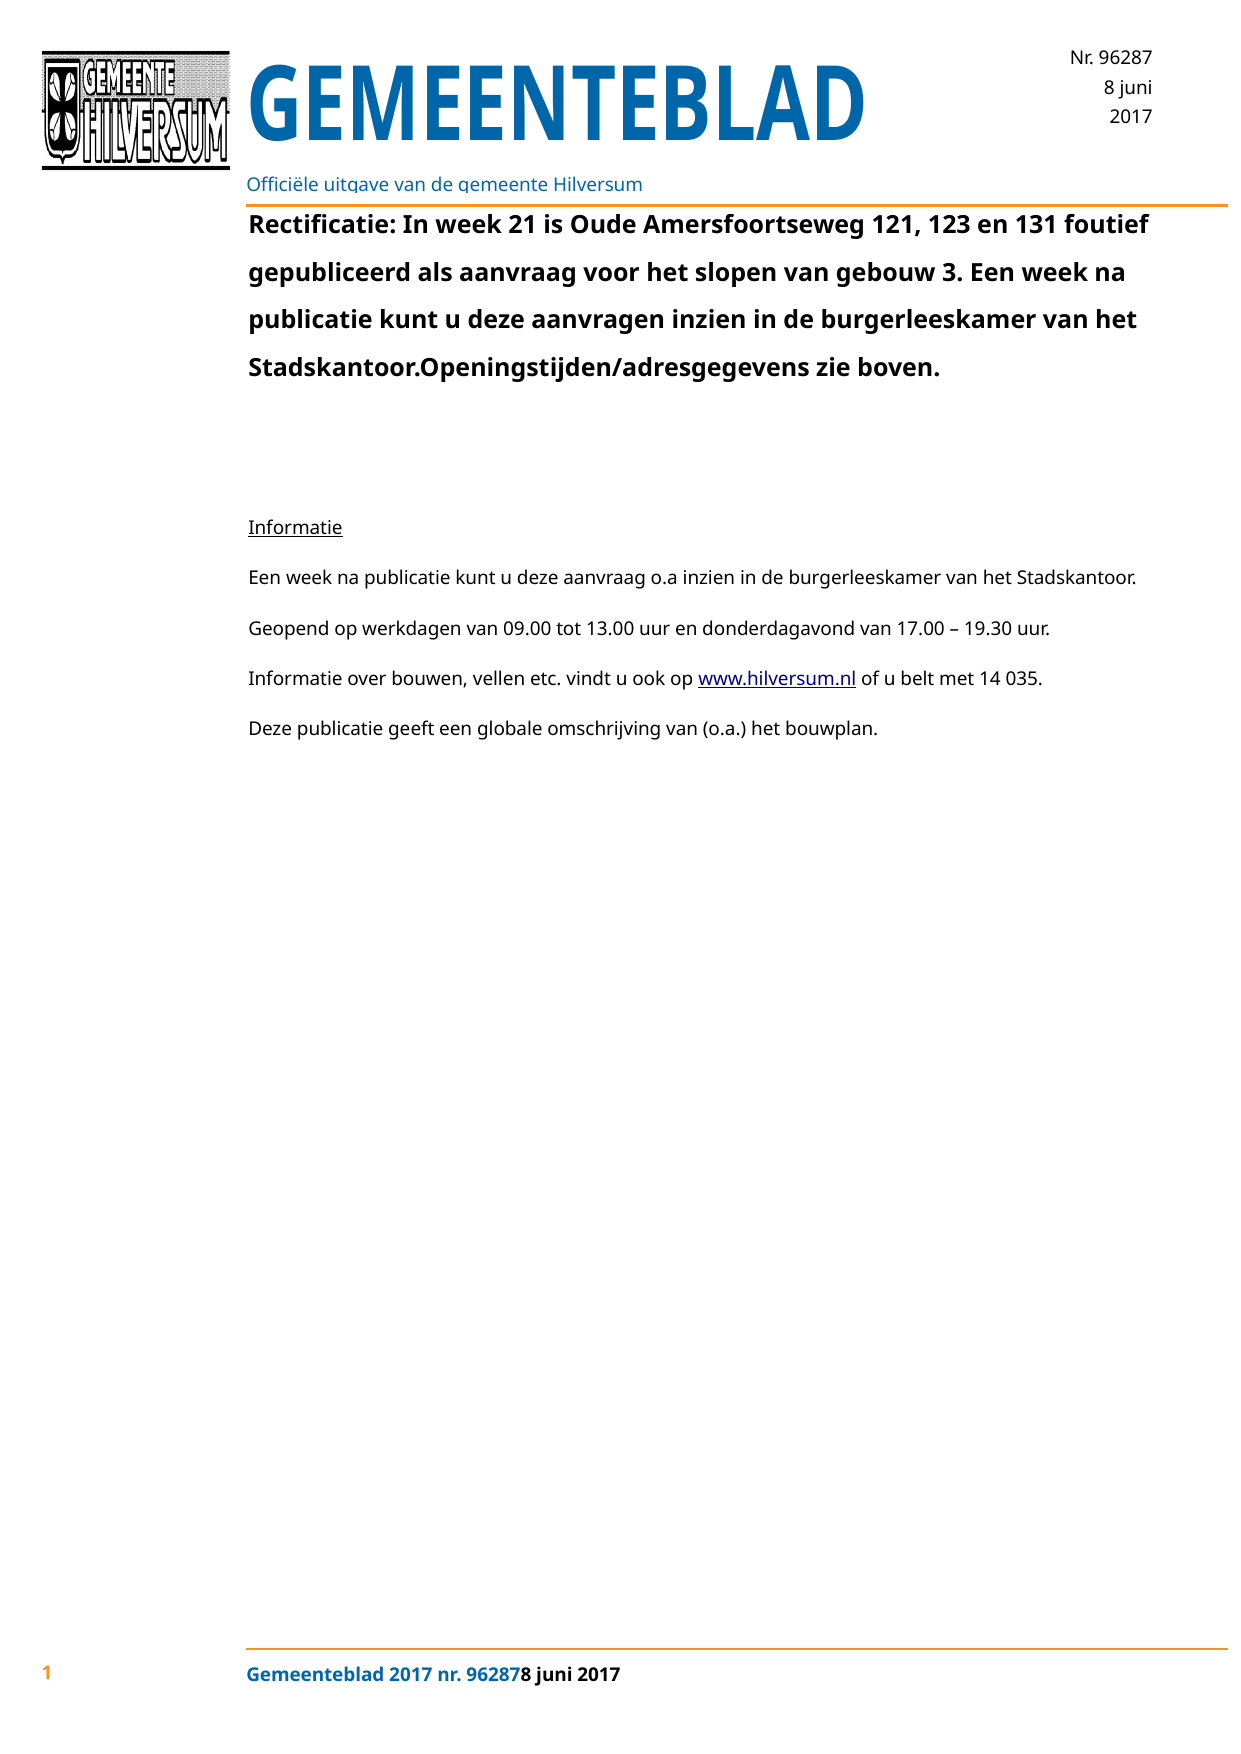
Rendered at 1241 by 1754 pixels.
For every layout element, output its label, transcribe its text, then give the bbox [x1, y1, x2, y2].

text Informatie [248, 514, 1152, 540]
picture [41, 47, 231, 172]
text Deze publicatie geeft een globale omschrijving van (o.a.) het bouwplan. [248, 716, 1152, 741]
text Een week na publicatie kunt u deze aanvraag o.a inzien in de burgerleeskamer van het Stadskantoor. [248, 564, 1152, 590]
text Rectificatie: In week 21 is Oude Amersfoortseweg 121, 123 en 131 foutief gepubliceerd als aanvraag voor het slopen van gebouw 3. Een week na publicatie kunt u deze aanvragen inzien in de burgerleeskamer van het Stadskantoor.Openingstijden/adresgegevens zie boven. [248, 207, 1152, 384]
text Geopend op werkdagen van 09.00 tot 13.00 uur en donderdagavond van 17.00 – 19.30 uur. [248, 615, 1152, 641]
text Informatie over bouwen, vellen etc. vindt u ook op www.hilversum.nl of u belt met 14 035. [248, 665, 1152, 691]
